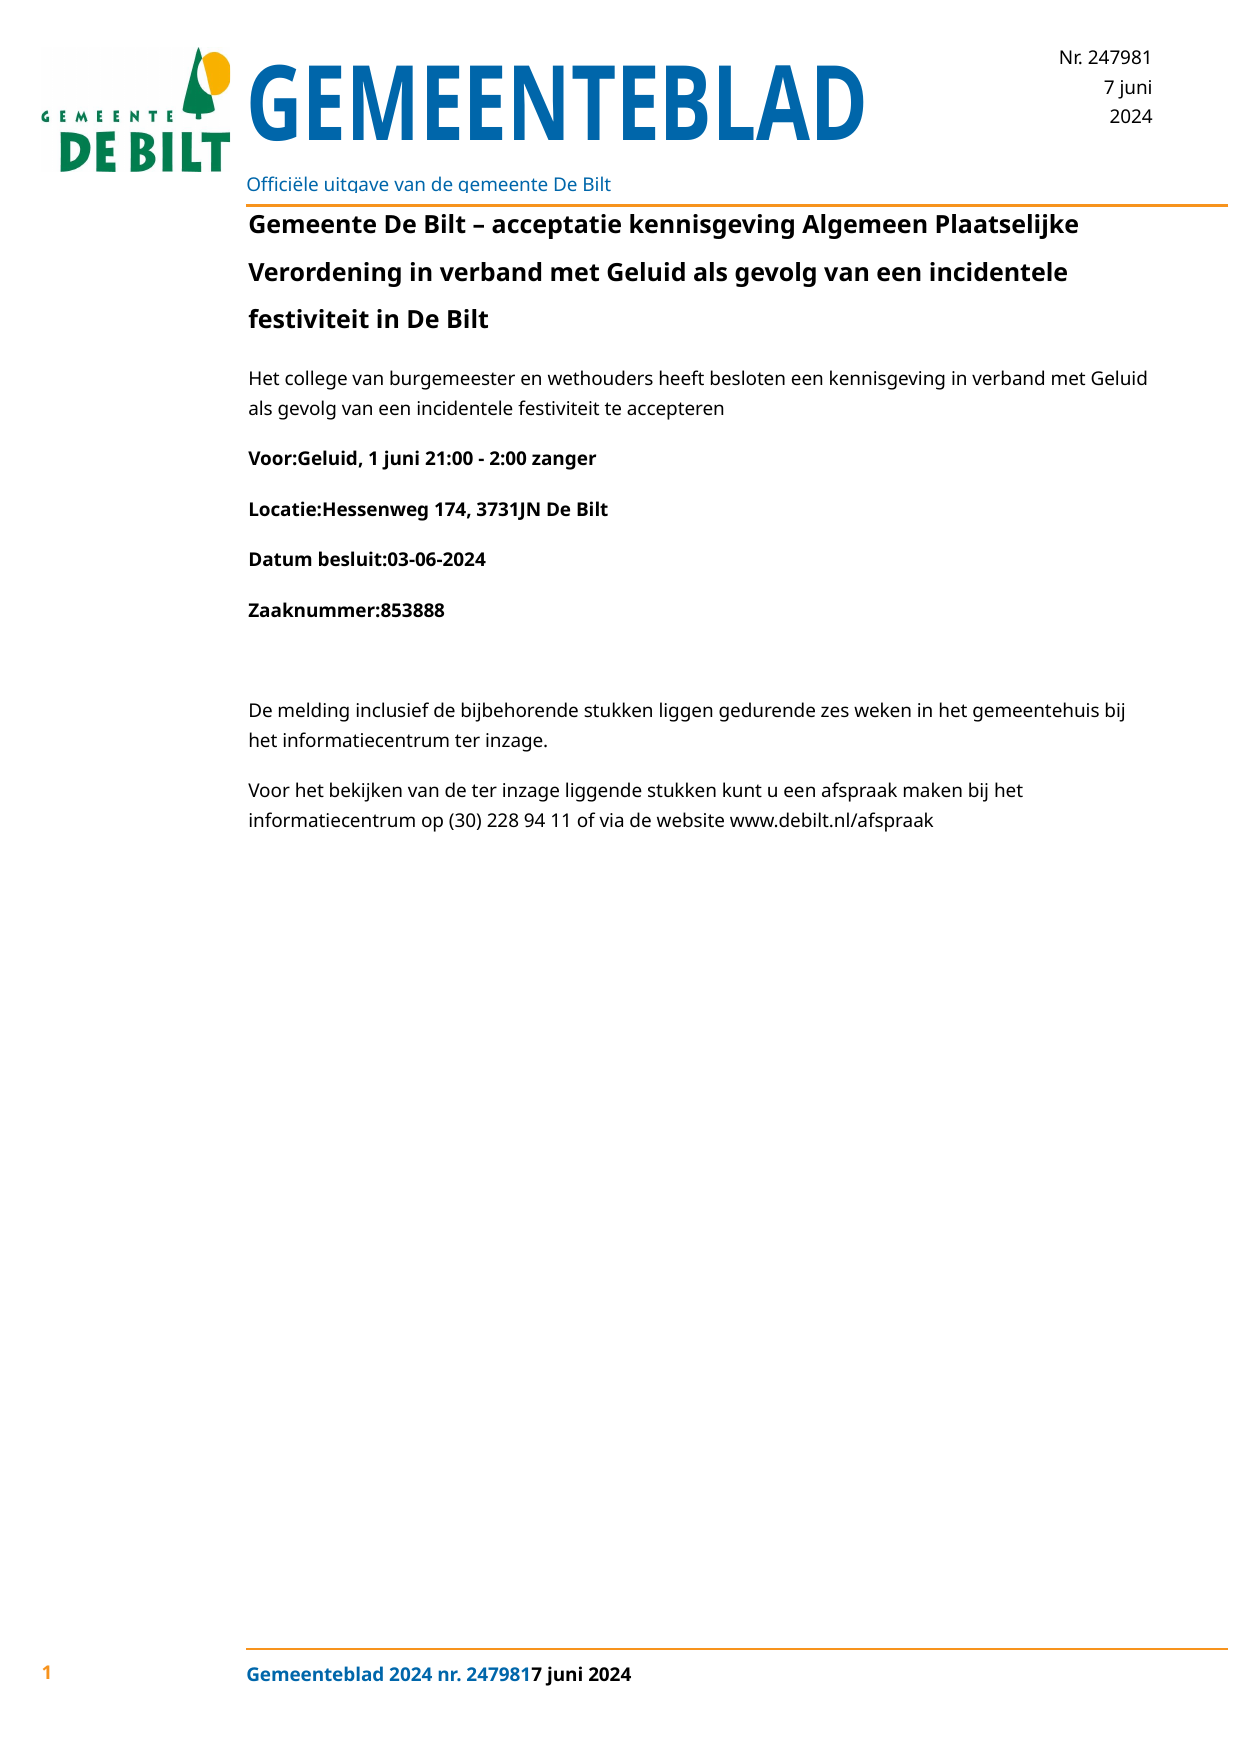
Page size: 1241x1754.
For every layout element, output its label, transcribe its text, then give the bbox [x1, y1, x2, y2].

text Het college van burgemeester en wethouders heeft besloten een kennisgeving in verband met Geluid als gevolg van een incidentele festiviteit te accepteren [248, 366, 1152, 421]
text Voor:Geluid, 1 juni 21:00 - 2:00 zanger [248, 446, 1152, 471]
picture [41, 47, 231, 172]
text Zaaknummer:853888 [248, 597, 1152, 622]
text Locatie:Hessenweg 174, 3731JN De Bilt [248, 496, 1152, 522]
text De melding inclusief de bijbehorende stukken liggen gedurende zes weken in het gemeentehuis bij het informatiecentrum ter inzage. [248, 698, 1152, 753]
text Datum besluit:03-06-2024 [248, 546, 1152, 572]
text Gemeente De Bilt – acceptatie kennisgeving Algemeen Plaatselijke Verordening in verband met Geluid als gevolg van een incidentele festiviteit in De Bilt [248, 207, 1152, 336]
text Voor het bekijken van de ter inzage liggende stukken kunt u een afspraak maken bij het informatiecentrum op (30) 228 94 11 of via de website www.debilt.nl/afspraak [248, 778, 1152, 833]
